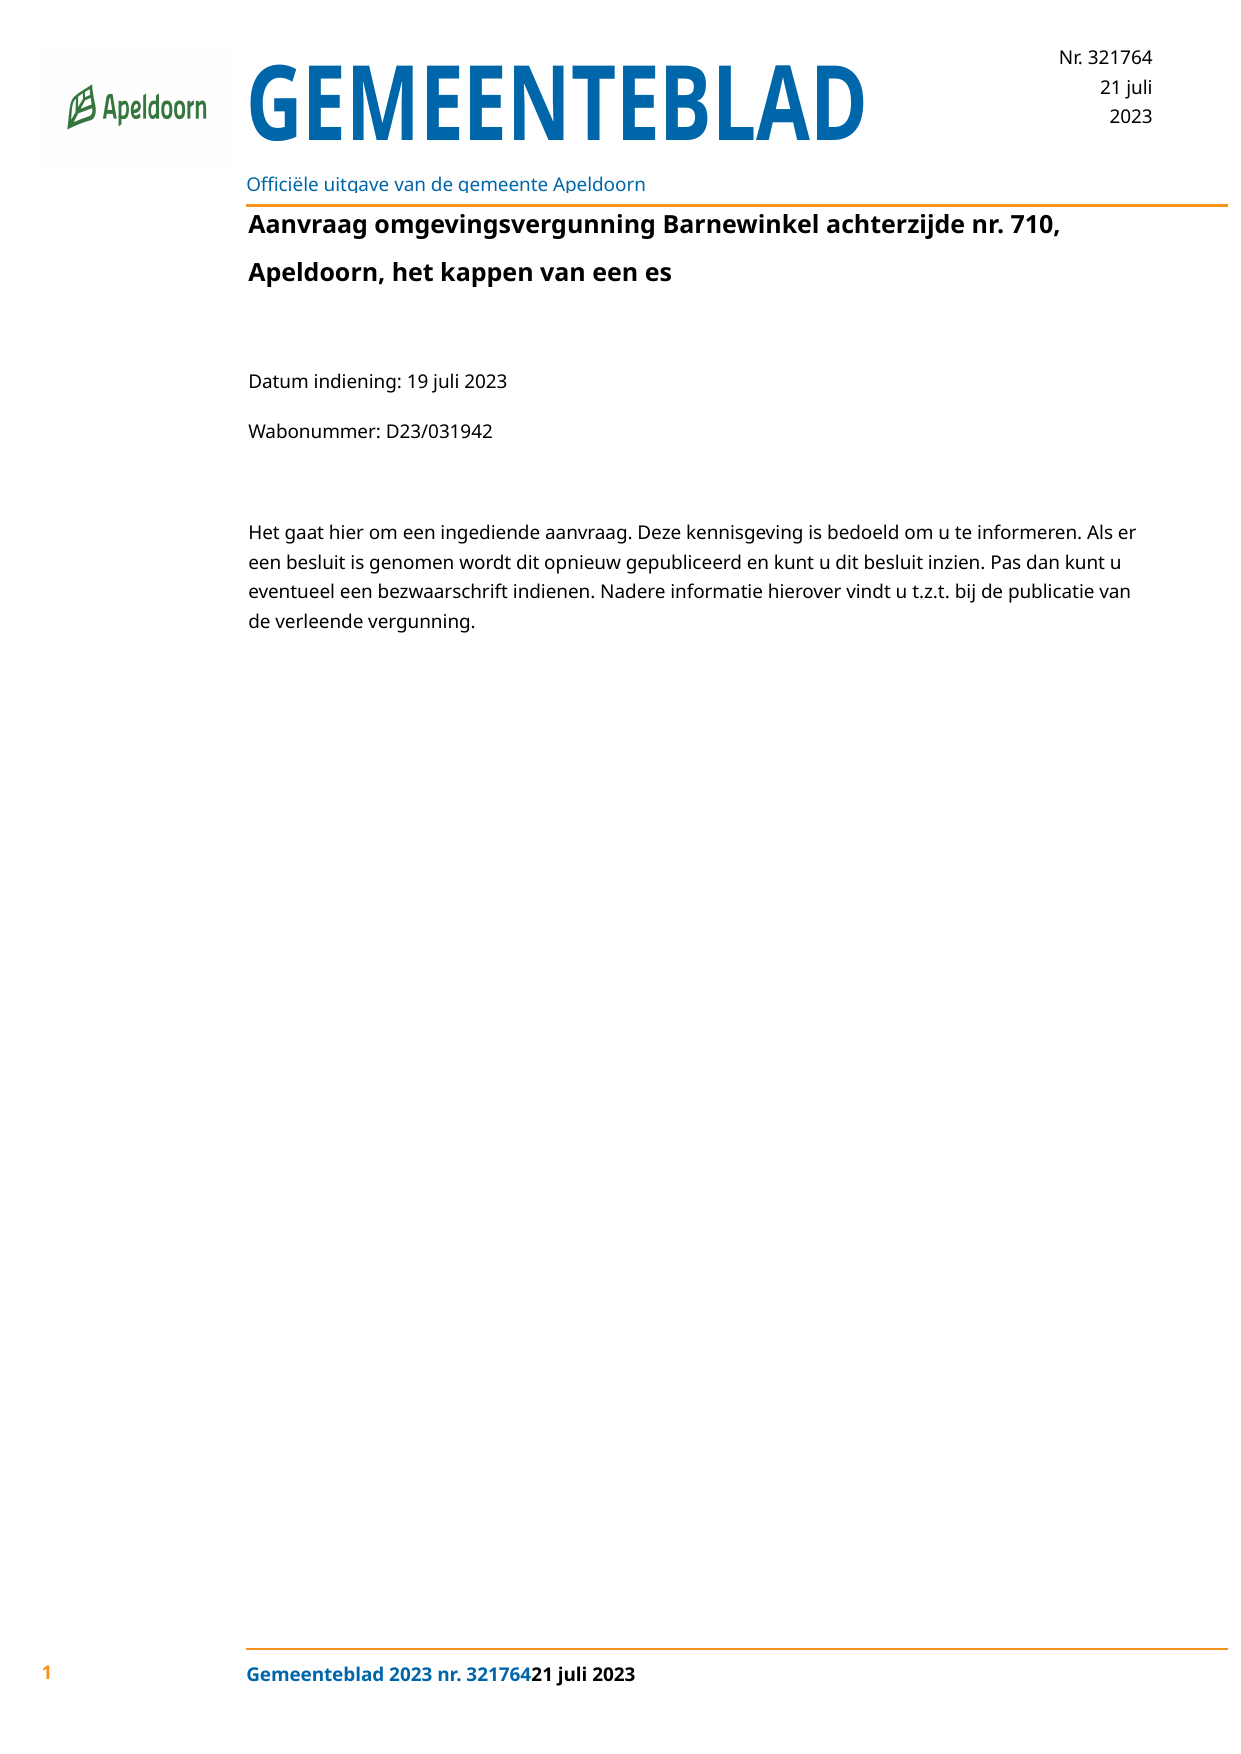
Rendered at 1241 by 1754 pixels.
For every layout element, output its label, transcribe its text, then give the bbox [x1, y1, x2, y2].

text Aanvraag omgevingsvergunning Barnewinkel achterzijde nr. 710, Apeldoorn, het kappen van een es [248, 207, 1152, 288]
text Datum indiening: 19 juli 2023 [248, 368, 1152, 394]
picture [41, 47, 231, 172]
text Wabonummer: D23/031942 [248, 419, 1152, 444]
text Het gaat hier om een ingediende aanvraag. Deze kennisgeving is bedoeld om u te informeren. Als er een besluit is genomen wordt dit opnieuw gepubliceerd en kunt u dit besluit inzien. Pas dan kunt u eventueel een bezwaarschrift indienen. Nadere informatie hierover vindt u t.z.t. bij de publicatie van de verleende vergunning. [248, 519, 1152, 634]
